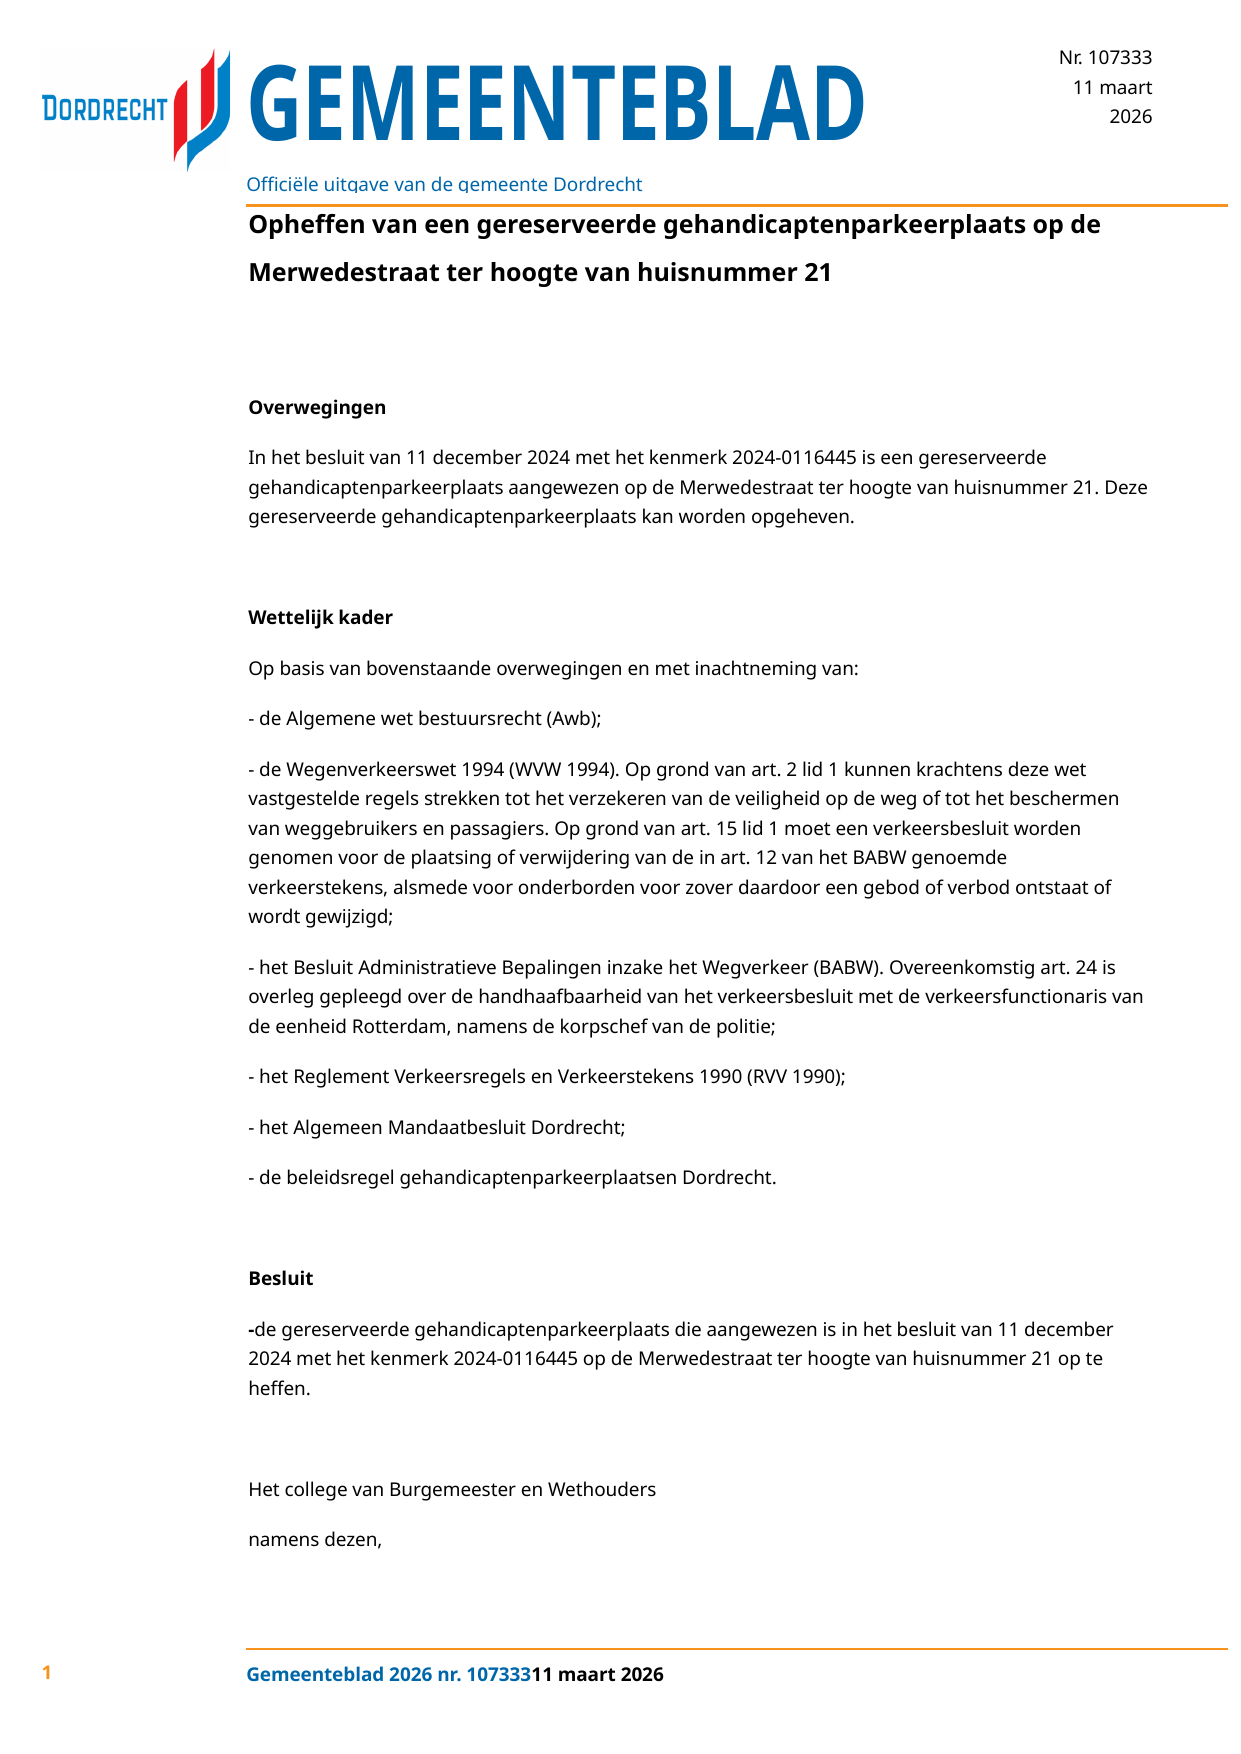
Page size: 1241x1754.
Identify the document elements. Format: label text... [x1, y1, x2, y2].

picture [41, 47, 231, 172]
text Overwegingen [248, 394, 1152, 420]
text - het Reglement Verkeersregels en Verkeerstekens 1990 (RVV 1990); [248, 1064, 1152, 1089]
text - de Wegenverkeerswet 1994 (WVW 1994). Op grond van art. 2 lid 1 kunnen krachtens deze wet vastgestelde regels strekken tot het verzekeren van de veiligheid op de weg of tot het beschermen van weggebruikers en passagiers. Op grond van art. 15 lid 1 moet een verkeersbesluit worden genomen voor de plaatsing of verwijdering van de in art. 12 van het BABW genoemde verkeerstekens, alsmede voor onderborden voor zover daardoor een gebod of verbod ontstaat of wordt gewijzigd; [248, 756, 1152, 929]
text Besluit [248, 1265, 1152, 1291]
text - de Algemene wet bestuursrecht (Awb); [248, 705, 1152, 731]
text namens dezen, [248, 1526, 1152, 1552]
text -de gereserveerde gehandicaptenparkeerplaats die aangewezen is in het besluit van 11 december 2024 met het kenmerk 2024-0116445 op de Merwedestraat ter hoogte van huisnummer 21 op te heffen. [248, 1316, 1152, 1401]
text Op basis van bovenstaande overwegingen en met inachtneming van: [248, 655, 1152, 681]
text - de beleidsregel gehandicaptenparkeerplaatsen Dordrecht. [248, 1164, 1152, 1190]
text Wettelijk kader [248, 604, 1152, 630]
text - het Besluit Administratieve Bepalingen inzake het Wegverkeer (BABW). Overeenkomstig art. 24 is overleg gepleegd over de handhaafbaarheid van het verkeersbesluit met de verkeersfunctionaris van de eenheid Rotterdam, namens de korpschef van de politie; [248, 954, 1152, 1039]
text Opheffen van een gereserveerde gehandicaptenparkeerplaats op de Merwedestraat ter hoogte van huisnummer 21 [248, 207, 1152, 288]
text In het besluit van 11 december 2024 met het kenmerk 2024-0116445 is een gereserveerde gehandicaptenparkeerplaats aangewezen op de Merwedestraat ter hoogte van huisnummer 21. Deze gereserveerde gehandicaptenparkeerplaats kan worden opgeheven. [248, 444, 1152, 529]
text - het Algemeen Mandaatbesluit Dordrecht; [248, 1114, 1152, 1140]
text Het college van Burgemeester en Wethouders [248, 1476, 1152, 1501]
